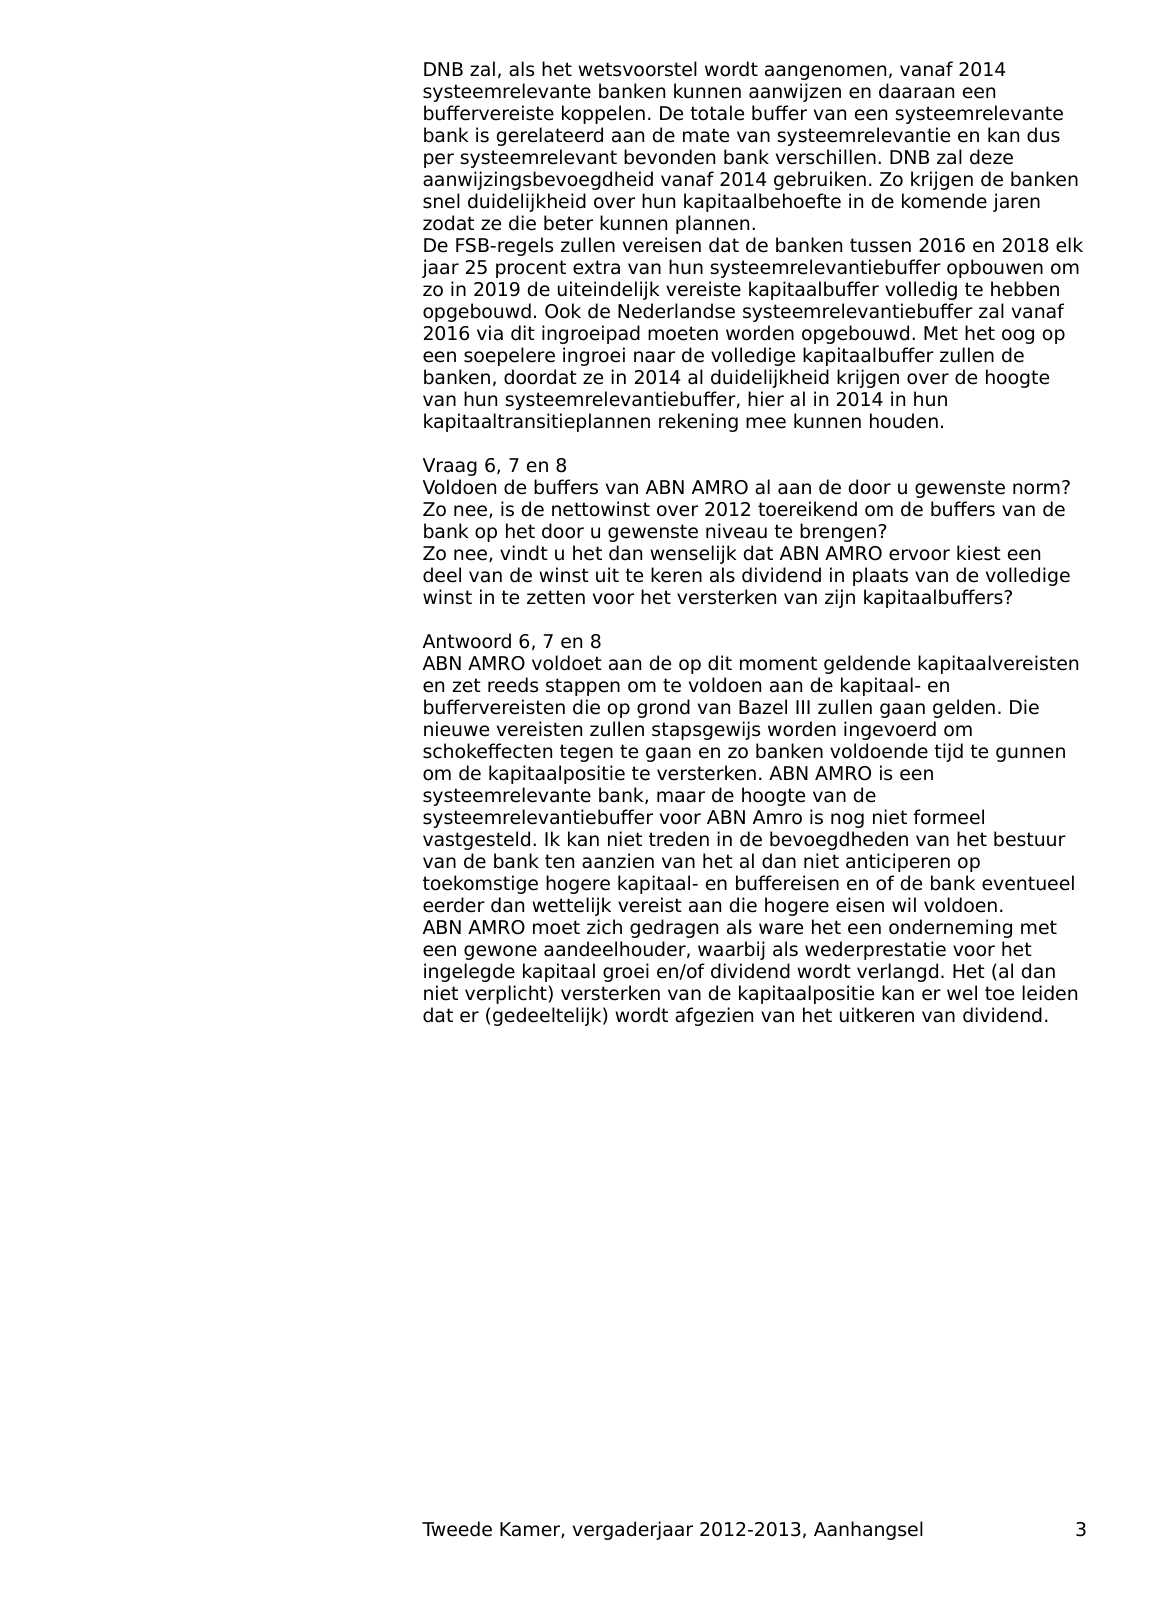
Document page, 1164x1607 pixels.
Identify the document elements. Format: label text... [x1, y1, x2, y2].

text De FSB-regels zullen vereisen dat de banken tussen 2016 en 2018 elk jaar 25 procent extra van hun systeemrelevantiebuffer opbouwen om zo in 2019 de uiteindelijk vereiste kapitaalbuffer volledig te hebben opgebouwd. Ook de Nederlandse systeemrelevantiebuffer zal vanaf 2016 via dit ingroeipad moeten worden opgebouwd. Met het oog op een soepelere ingroei naar de volledige kapitaalbuffer zullen de banken, doordat ze in 2014 al duidelijkheid krijgen over de hoogte van hun systeemrelevantiebuffer, hier al in 2014 in hun kapitaaltransitieplannen rekening mee kunnen houden. [422, 235, 1087, 433]
text Voldoen de buffers van ABN AMRO al aan de door u gewenste norm? [422, 477, 1087, 499]
text Antwoord 6, 7 en 8 [422, 631, 1087, 653]
text ABN AMRO moet zich gedragen als ware het een onderneming met een gewone aandeelhouder, waarbij als wederprestatie voor het ingelegde kapitaal groei en/of dividend wordt verlangd. Het (al dan niet verplicht) versterken van de kapitaalpositie kan er wel toe leiden dat er (gedeeltelijk) wordt afgezien van het uitkeren van dividend. [422, 917, 1087, 1027]
text ABN AMRO voldoet aan de op dit moment geldende kapitaalvereisten en zet reeds stappen om te voldoen aan de kapitaal- en buffervereisten die op grond van Bazel III zullen gaan gelden. Die nieuwe vereisten zullen stapsgewijs worden ingevoerd om schokeffecten tegen te gaan en zo banken voldoende tijd te gunnen om de kapitaalpositie te versterken. ABN AMRO is een systeemrelevante bank, maar de hoogte van de systeemrelevantiebuffer voor ABN Amro is nog niet formeel vastgesteld. Ik kan niet treden in de bevoegdheden van het bestuur van de bank ten aanzien van het al dan niet anticiperen op toekomstige hogere kapitaal- en buffereisen en of de bank eventueel eerder dan wettelijk vereist aan die hogere eisen wil voldoen. [422, 653, 1087, 917]
text Zo nee, vindt u het dan wenselijk dat ABN AMRO ervoor kiest een deel van de winst uit te keren als dividend in plaats van de volledige winst in te zetten voor het versterken van zijn kapitaalbuffers? [422, 543, 1087, 609]
text Zo nee, is de nettowinst over 2012 toereikend om de buffers van de bank op het door u gewenste niveau te brengen? [422, 499, 1087, 543]
text DNB zal, als het wetsvoorstel wordt aangenomen, vanaf 2014 systeemrelevante banken kunnen aanwijzen en daaraan een buffervereiste koppelen. De totale buffer van een systeemrelevante bank is gerelateerd aan de mate van systeemrelevantie en kan dus per systeemrelevant bevonden bank verschillen. DNB zal deze aanwijzingsbevoegdheid vanaf 2014 gebruiken. Zo krijgen de banken snel duidelijkheid over hun kapitaalbehoefte in de komende jaren zodat ze die beter kunnen plannen. [422, 59, 1087, 235]
text Vraag 6, 7 en 8 [422, 455, 1087, 477]
